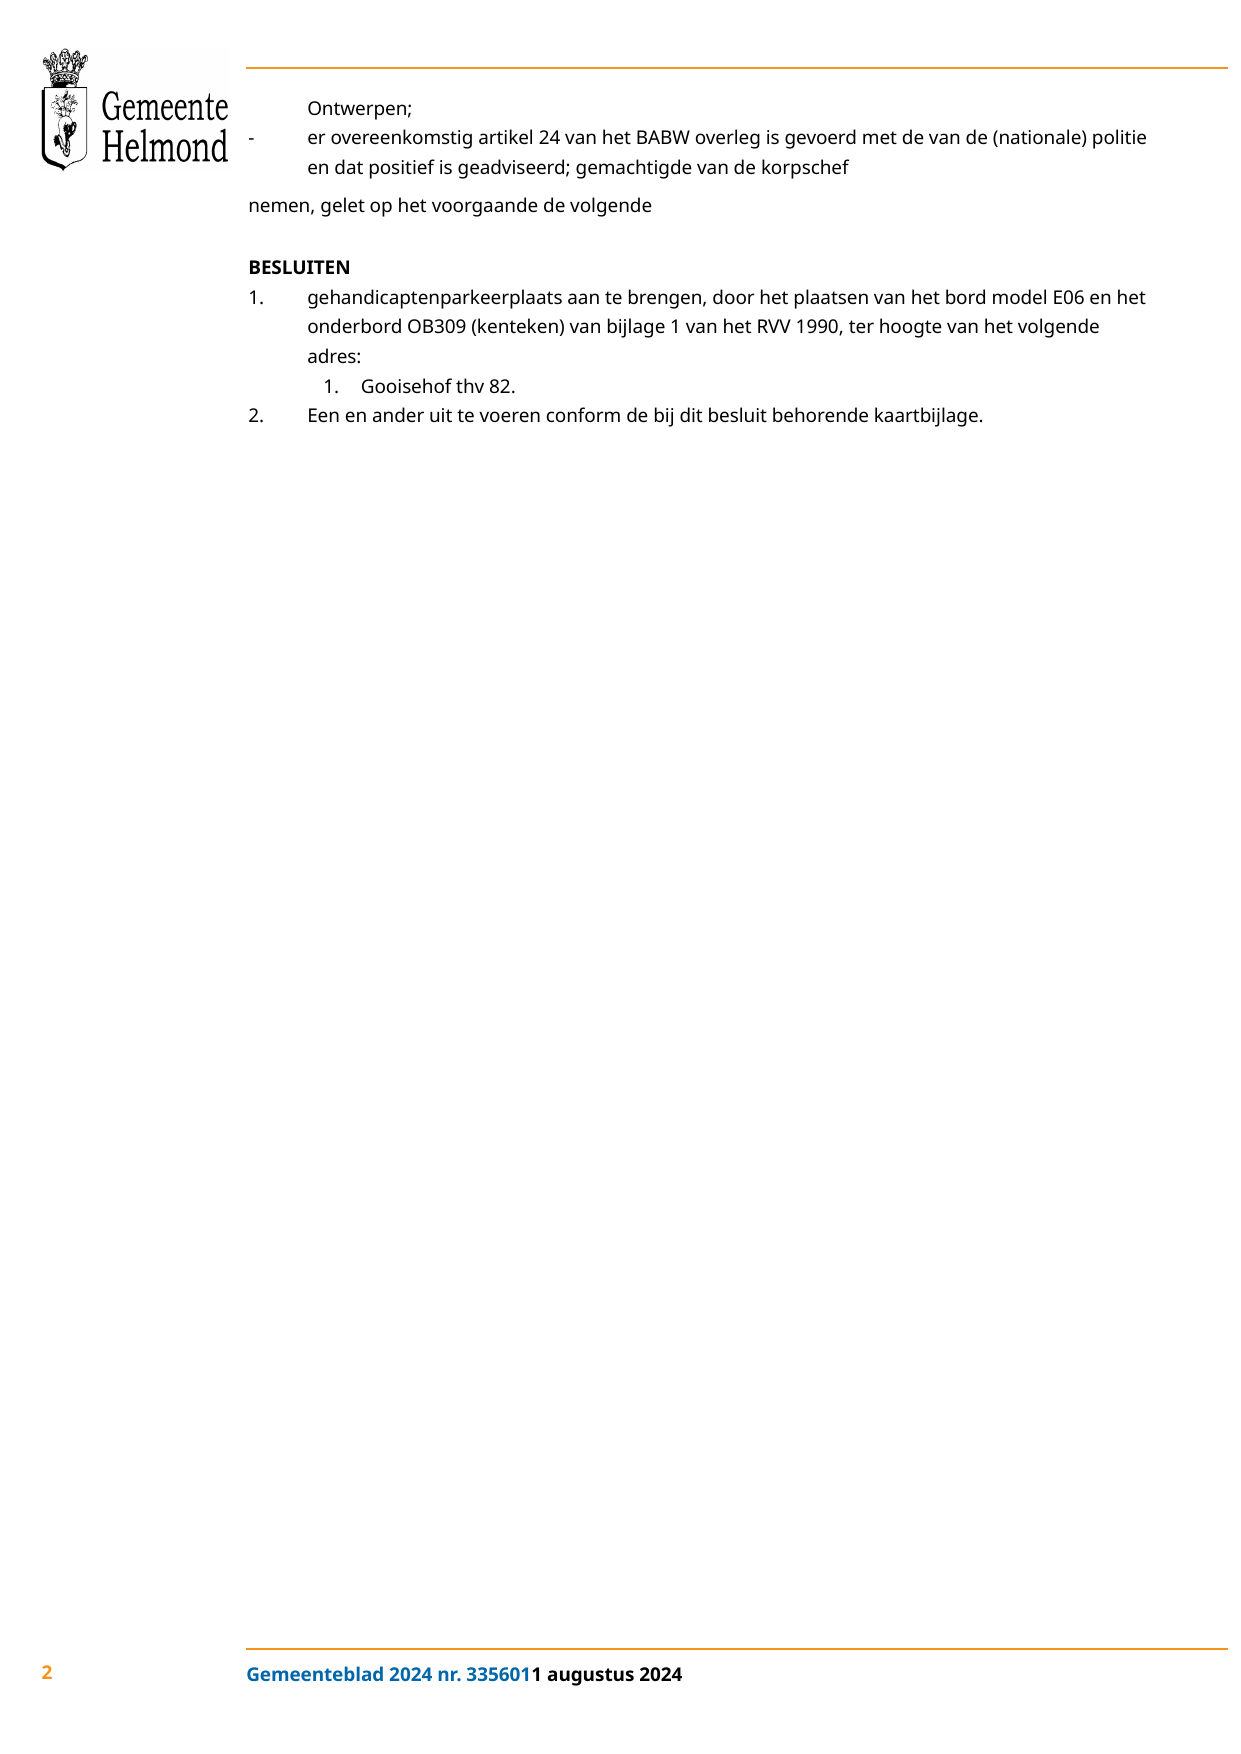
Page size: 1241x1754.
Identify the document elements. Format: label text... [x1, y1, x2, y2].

text BESLUITEN [248, 254, 1152, 280]
list Een en ander uit te voeren conform de bij dit besluit behorende kaartbijlage. [248, 402, 1152, 428]
list Gooisehof thv 82. [323, 373, 1152, 399]
list gehandicaptenparkeerplaats aan te brengen, door het plaatsen van het bord model E06 en het onderbord OB309 (kenteken) van bijlage 1 van het RVV 1990, ter hoogte van het volgende adres: [248, 284, 1152, 369]
text nemen, gelet op het voorgaande de volgende [248, 192, 1152, 218]
picture [41, 47, 231, 172]
list Ontwerpen; [248, 95, 1152, 121]
list er overeenkomstig artikel 24 van het BABW overleg is gevoerd met de van de (nationale) politie en dat positief is geadviseerd; gemachtigde van de korpschef [248, 124, 1152, 180]
